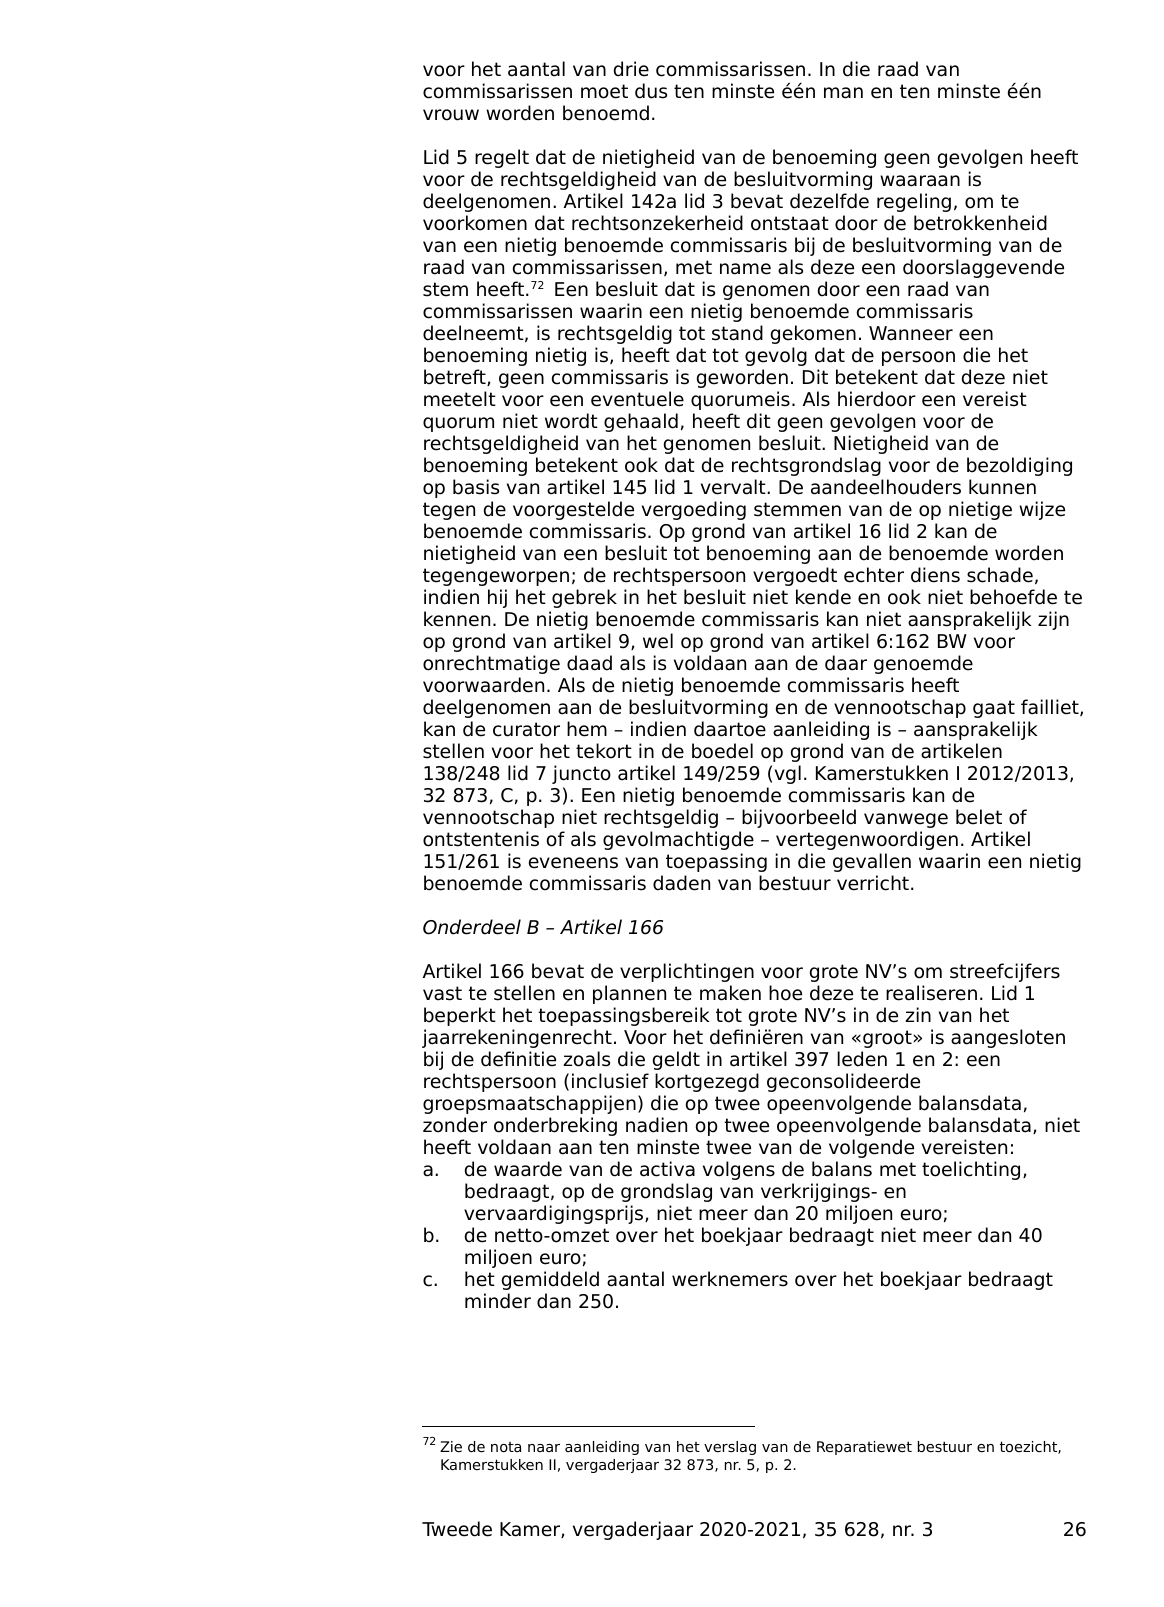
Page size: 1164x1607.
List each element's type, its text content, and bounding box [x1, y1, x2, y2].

text voor het aantal van drie commissarissen. In die raad van commissarissen moet dus ten minste één man en ten minste één vrouw worden benoemd. [422, 59, 1087, 125]
text a. de waarde van de activa volgens de balans met toelichting, bedraagt, op de grondslag van verkrijgings- en vervaardigingsprijs, niet meer dan 20 miljoen euro; [422, 1159, 1087, 1224]
text c. het gemiddeld aantal werknemers over het boekjaar bedraagt minder dan 250. [422, 1268, 1087, 1312]
text Artikel 166 bevat de verplichtingen voor grote NV’s om streefcijfers vast te stellen en plannen te maken hoe deze te realiseren. Lid 1 beperkt het toepassingsbereik tot grote NV’s in de zin van het jaarrekeningenrecht. Voor het definiëren van «groot» is aangesloten bij de definitie zoals die geldt in artikel 397 leden 1 en 2: een rechtspersoon (inclusief kortgezegd geconsolideerde groepsmaatschappijen) die op twee opeenvolgende balansdata, zonder onderbreking nadien op twee opeenvolgende balansdata, niet heeft voldaan aan ten minste twee van de volgende vereisten: [422, 961, 1087, 1159]
subtitle Onderdeel B – Artikel 166 [422, 917, 1087, 939]
text Zie de nota naar aanleiding van het verslag van de Reparatiewet bestuur en toezicht, Kamerstukken II, vergaderjaar 32 873, nr. 5, p. 2. [422, 1435, 1087, 1474]
text Lid 5 regelt dat de nietigheid van de benoeming geen gevolgen heeft voor de rechtsgeldigheid van de besluitvorming waaraan is deelgenomen. Artikel 142a lid 3 bevat dezelfde regeling, om te voorkomen dat rechtsonzekerheid ontstaat door de betrokkenheid van een nietig benoemde commissaris bij de besluitvorming van de raad van commissarissen, met name als deze een doorslaggevende stem heeft. Een besluit dat is genomen door een raad van commissarissen waarin een nietig benoemde commissaris deelneemt, is rechtsgeldig tot stand gekomen. Wanneer een benoeming nietig is, heeft dat tot gevolg dat de persoon die het betreft, geen commissaris is geworden. Dit betekent dat deze niet meetelt voor een eventuele quorumeis. Als hierdoor een vereist quorum niet wordt gehaald, heeft dit geen gevolgen voor de rechtsgeldigheid van het genomen besluit. Nietigheid van de benoeming betekent ook dat de rechtsgrondslag voor de bezoldiging op basis van artikel 145 lid 1 vervalt. De aandeelhouders kunnen tegen de voorgestelde vergoeding stemmen van de op nietige wijze benoemde commissaris. Op grond van artikel 16 lid 2 kan de nietigheid van een besluit tot benoeming aan de benoemde worden tegengeworpen; de rechtspersoon vergoedt echter diens schade, indien hij het gebrek in het besluit niet kende en ook niet behoefde te kennen. De nietig benoemde commissaris kan niet aansprakelijk zijn op grond van artikel 9, wel op grond van artikel 6:162 BW voor onrechtmatige daad als is voldaan aan de daar genoemde voorwaarden. Als de nietig benoemde commissaris heeft deelgenomen aan de besluitvorming en de vennootschap gaat failliet, kan de curator hem – indien daartoe aanleiding is – aansprakelijk stellen voor het tekort in de boedel op grond van de artikelen 138/248 lid 7 juncto artikel 149/259 (vgl. Kamerstukken I 2012/2013, 32 873, C, p. 3). Een nietig benoemde commissaris kan de vennootschap niet rechtsgeldig – bijvoorbeeld vanwege belet of ontstentenis of als gevolmachtigde – vertegenwoordigen. Artikel 151/261 is eveneens van toepassing in die gevallen waarin een nietig benoemde commissaris daden van bestuur verricht. [422, 147, 1087, 894]
text b. de netto-omzet over het boekjaar bedraagt niet meer dan 40 miljoen euro; [422, 1224, 1087, 1268]
